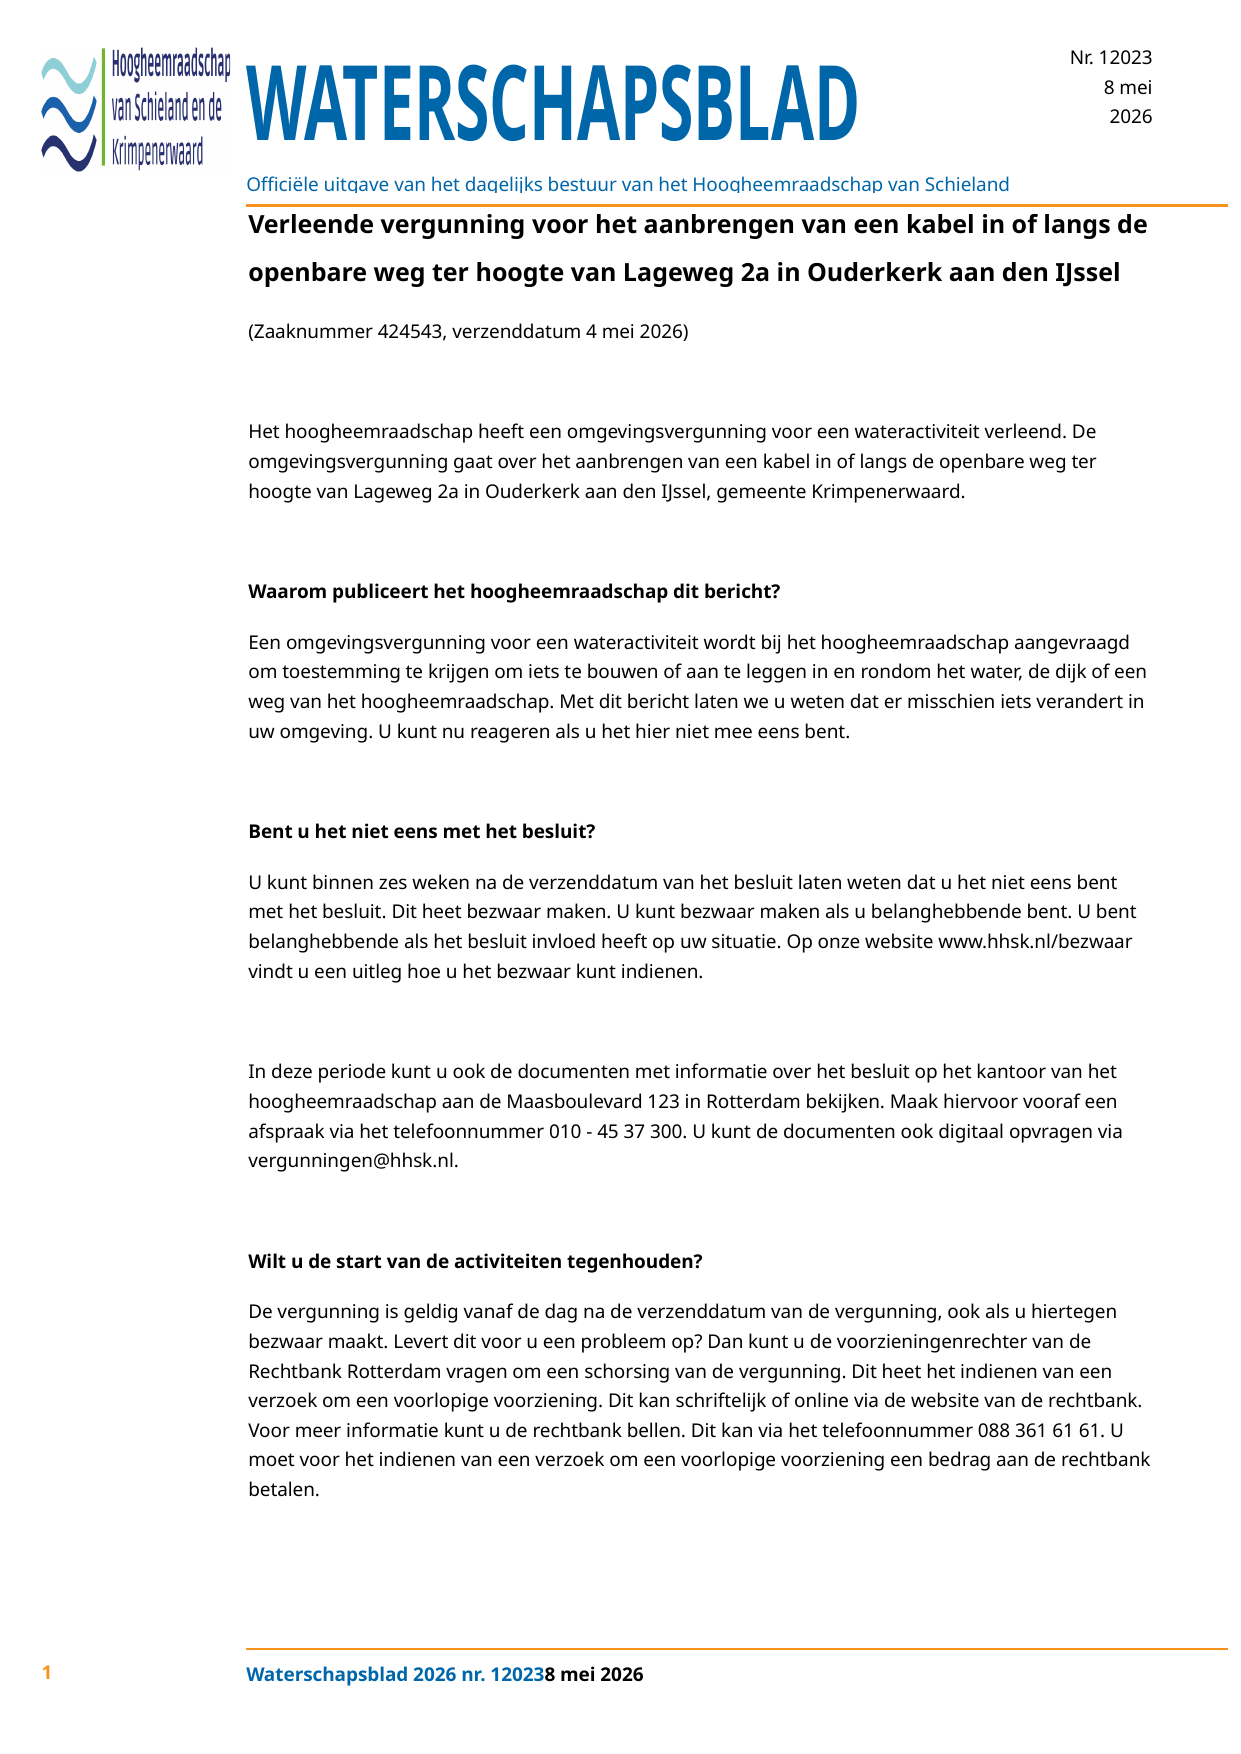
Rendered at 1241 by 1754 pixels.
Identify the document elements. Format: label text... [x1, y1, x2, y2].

text Een omgevingsvergunning voor een wateractiviteit wordt bij het hoogheemraadschap aangevraagd om toestemming te krijgen om iets te bouwen of aan te leggen in en rondom het water, de dijk of een weg van het hoogheemraadschap. Met dit bericht laten we u weten dat er misschien iets verandert in uw omgeving. U kunt nu reageren als u het hier niet mee eens bent. [248, 629, 1152, 744]
text De vergunning is geldig vanaf de dag na de verzenddatum van de vergunning, ook als u hiertegen bezwaar maakt. Levert dit voor u een probleem op? Dan kunt u de voorzieningenrechter van de Rechtbank Rotterdam vragen om een schorsing van de vergunning. Dit heet het indienen van een verzoek om een voorlopige voorziening. Dit kan schriftelijk of online via de website van de rechtbank. Voor meer informatie kunt u de rechtbank bellen. Dit kan via het telefoonnummer 088 361 61 61. U moet voor het indienen van een verzoek om een voorlopige voorziening een bedrag aan de rechtbank betalen. [248, 1299, 1152, 1502]
text Waarom publiceert het hoogheemraadschap dit bericht? [248, 579, 1152, 604]
text Wilt u de start van de activiteiten tegenhouden? [248, 1248, 1152, 1274]
text (Zaaknummer 424543, verzenddatum 4 mei 2026) [248, 318, 1152, 344]
text U kunt binnen zes weken na de verzenddatum van het besluit laten weten dat u het niet eens bent met het besluit. Dit heet bezwaar maken. U kunt bezwaar maken als u belanghebbende bent. U bent belanghebbende als het besluit invloed heeft op uw situatie. Op onze website www.hhsk.nl/bezwaar vindt u een uitleg hoe u het bezwaar kunt indienen. [248, 869, 1152, 984]
text Bent u het niet eens met het besluit? [248, 819, 1152, 844]
text Het hoogheemraadschap heeft een omgevingsvergunning voor een wateractiviteit verleend. De omgevingsvergunning gaat over het aanbrengen van een kabel in of langs de openbare weg ter hoogte van Lageweg 2a in Ouderkerk aan den IJssel, gemeente Krimpenerwaard. [248, 419, 1152, 504]
text In deze periode kunt u ook de documenten met informatie over het besluit op het kantoor van het hoogheemraadschap aan de Maasboulevard 123 in Rotterdam bekijken. Maak hiervoor vooraf een afspraak via het telefoonnummer 010 - 45 37 300. U kunt de documenten ook digitaal opvragen via vergunningen@hhsk.nl. [248, 1059, 1152, 1173]
picture [41, 47, 231, 172]
text Verleende vergunning voor het aanbrengen van een kabel in of langs de openbare weg ter hoogte van Lageweg 2a in Ouderkerk aan den IJssel [248, 207, 1152, 288]
